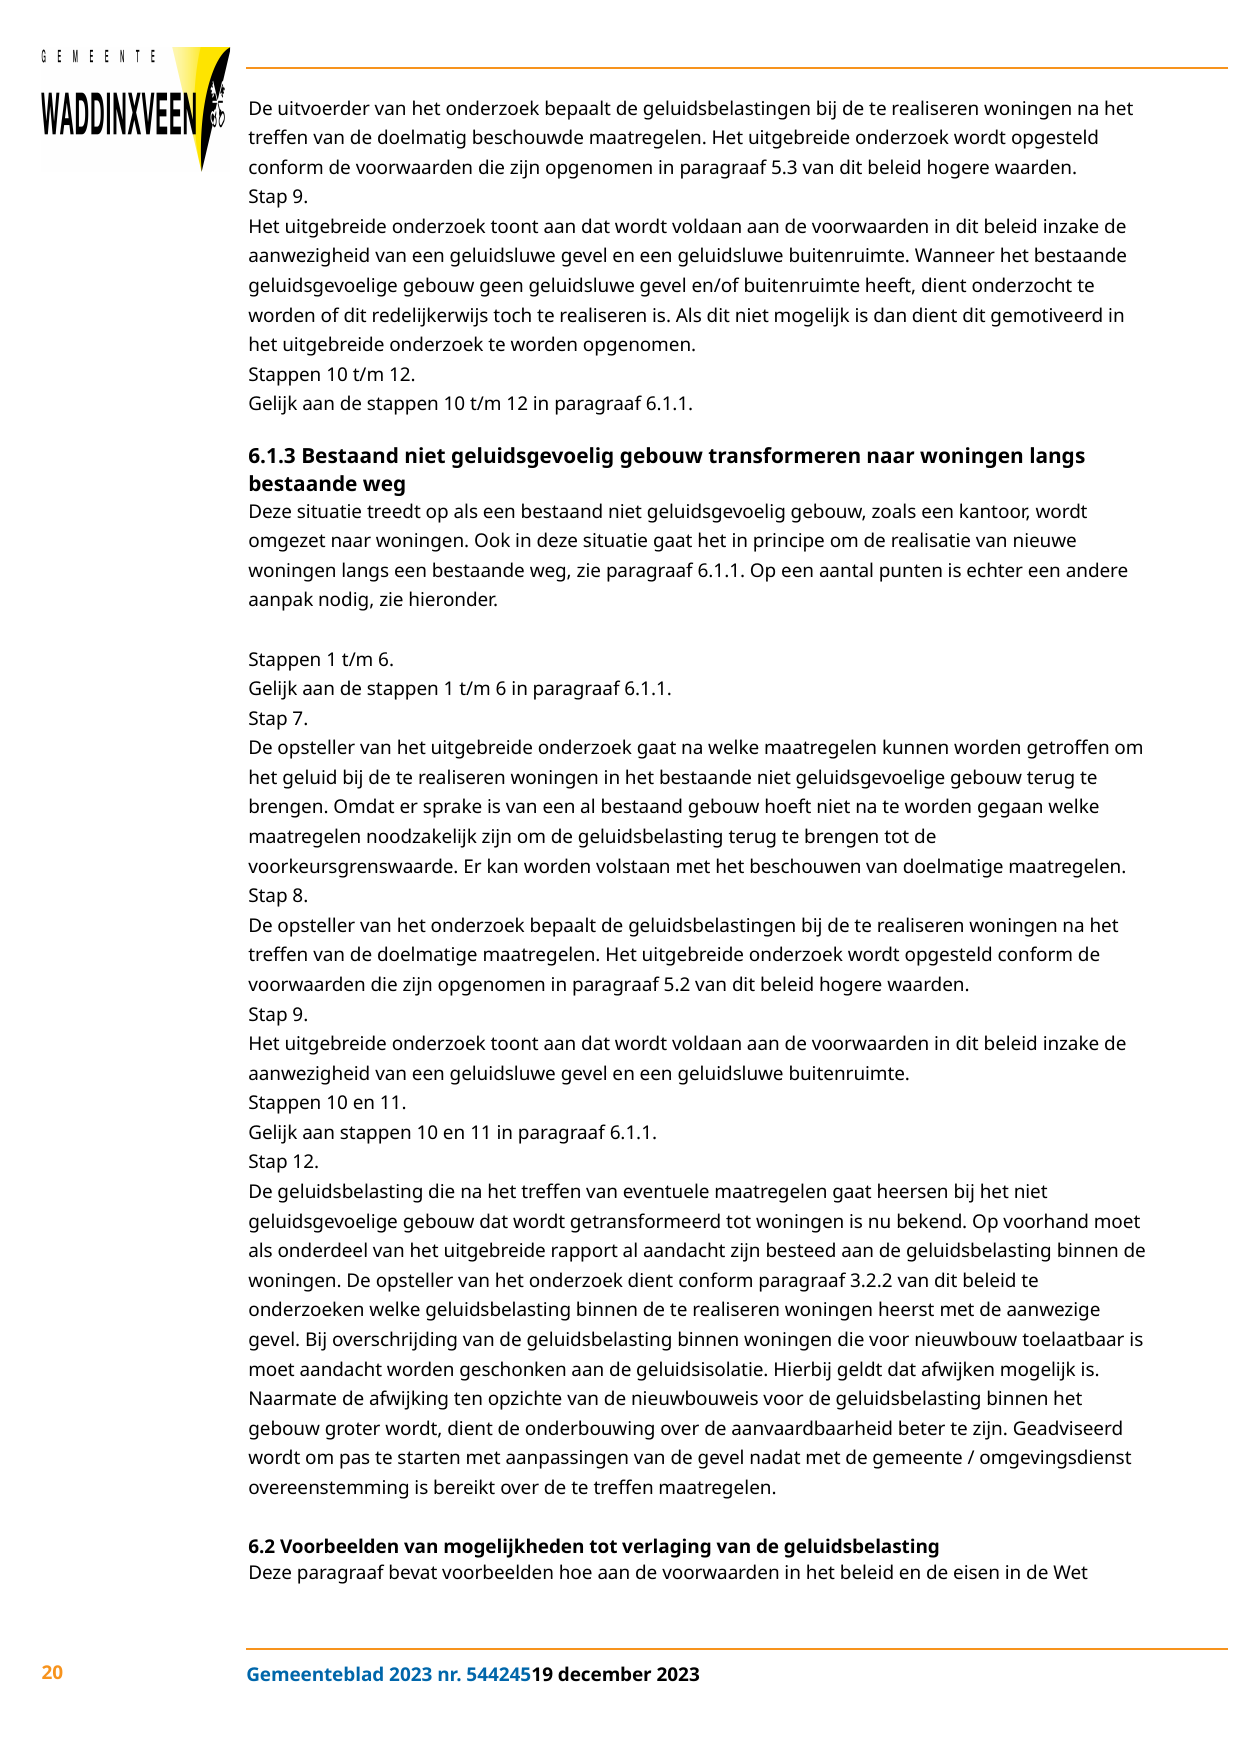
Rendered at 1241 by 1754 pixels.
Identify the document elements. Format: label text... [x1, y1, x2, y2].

picture [41, 47, 231, 172]
text Stap 9. [248, 183, 1152, 209]
text Stappen 1 t/m 6. [248, 646, 1152, 672]
text Stap 12. [248, 1149, 1152, 1174]
text Het uitgebreide onderzoek toont aan dat wordt voldaan aan de voorwaarden in dit beleid inzake de aanwezigheid van een geluidsluwe gevel en een geluidsluwe buitenruimte. [248, 1030, 1152, 1086]
text Stap 8. [248, 882, 1152, 908]
text Stap 9. [248, 1001, 1152, 1027]
text Stap 7. [248, 705, 1152, 731]
text De opsteller van het onderzoek bepaalt de geluidsbelastingen bij de te realiseren woningen na het treffen van de doelmatige maatregelen. Het uitgebreide onderzoek wordt opgesteld conform de voorwaarden die zijn opgenomen in paragraaf 5.2 van dit beleid hogere waarden. [248, 912, 1152, 997]
text De opsteller van het uitgebreide onderzoek gaat na welke maatregelen kunnen worden getroffen om het geluid bij de te realiseren woningen in het bestaande niet geluidsgevoelige gebouw terug te brengen. Omdat er sprake is van een al bestaand gebouw hoeft niet na te worden gegaan welke maatregelen noodzakelijk zijn om de geluidsbelasting terug te brengen tot de voorkeursgrenswaarde. Er kan worden volstaan met het beschouwen van doelmatige maatregelen. [248, 734, 1152, 879]
text 6.2 Voorbeelden van mogelijkheden tot verlaging van de geluidsbelasting [248, 1533, 1152, 1559]
text Deze paragraaf bevat voorbeelden hoe aan de voorwaarden in het beleid en de eisen in de Wet [248, 1559, 1152, 1585]
text 6.1.3 Bestaand niet geluidsgevoelig gebouw transformeren naar woningen langs bestaande weg [248, 441, 1152, 498]
text Deze situatie treedt op als een bestaand niet geluidsgevoelig gebouw, zoals een kantoor, wordt omgezet naar woningen. Ook in deze situatie gaat het in principe om de realisatie van nieuwe woningen langs een bestaande weg, zie paragraaf 6.1.1. Op een aantal punten is echter een andere aanpak nodig, zie hieronder. [248, 498, 1152, 612]
text Gelijk aan de stappen 1 t/m 6 in paragraaf 6.1.1. [248, 675, 1152, 701]
text Het uitgebreide onderzoek toont aan dat wordt voldaan aan de voorwaarden in dit beleid inzake de aanwezigheid van een geluidsluwe gevel en een geluidsluwe buitenruimte. Wanneer het bestaande geluidsgevoelige gebouw geen geluidsluwe gevel en/of buitenruimte heeft, dient onderzocht te worden of dit redelijkerwijs toch te realiseren is. Als dit niet mogelijk is dan dient dit gemotiveerd in het uitgebreide onderzoek te worden opgenomen. [248, 213, 1152, 357]
text Stappen 10 t/m 12. [248, 361, 1152, 387]
text Gelijk aan de stappen 10 t/m 12 in paragraaf 6.1.1. [248, 391, 1152, 416]
text Stappen 10 en 11. [248, 1089, 1152, 1115]
text De geluidsbelasting die na het treffen van eventuele maatregelen gaat heersen bij het niet geluidsgevoelige gebouw dat wordt getransformeerd tot woningen is nu bekend. Op voorhand moet als onderdeel van het uitgebreide rapport al aandacht zijn besteed aan de geluidsbelasting binnen de woningen. De opsteller van het onderzoek dient conform paragraaf 3.2.2 van dit beleid te onderzoeken welke geluidsbelasting binnen de te realiseren woningen heerst met de aanwezige gevel. Bij overschrijding van de geluidsbelasting binnen woningen die voor nieuwbouw toelaatbaar is moet aandacht worden geschonken aan de geluidsisolatie. Hierbij geldt dat afwijken mogelijk is. Naarmate de afwijking ten opzichte van de nieuwbouweis voor de geluidsbelasting binnen het gebouw groter wordt, dient de onderbouwing over de aanvaardbaarheid beter te zijn. Geadviseerd wordt om pas te starten met aanpassingen van de gevel nadat met de gemeente / omgevingsdienst overeenstemming is bereikt over de te treffen maatregelen. [248, 1178, 1152, 1500]
text Gelijk aan stappen 10 en 11 in paragraaf 6.1.1. [248, 1119, 1152, 1145]
text De uitvoerder van het onderzoek bepaalt de geluidsbelastingen bij de te realiseren woningen na het treffen van de doelmatig beschouwde maatregelen. Het uitgebreide onderzoek wordt opgesteld conform de voorwaarden die zijn opgenomen in paragraaf 5.3 van dit beleid hogere waarden. [248, 95, 1152, 180]
